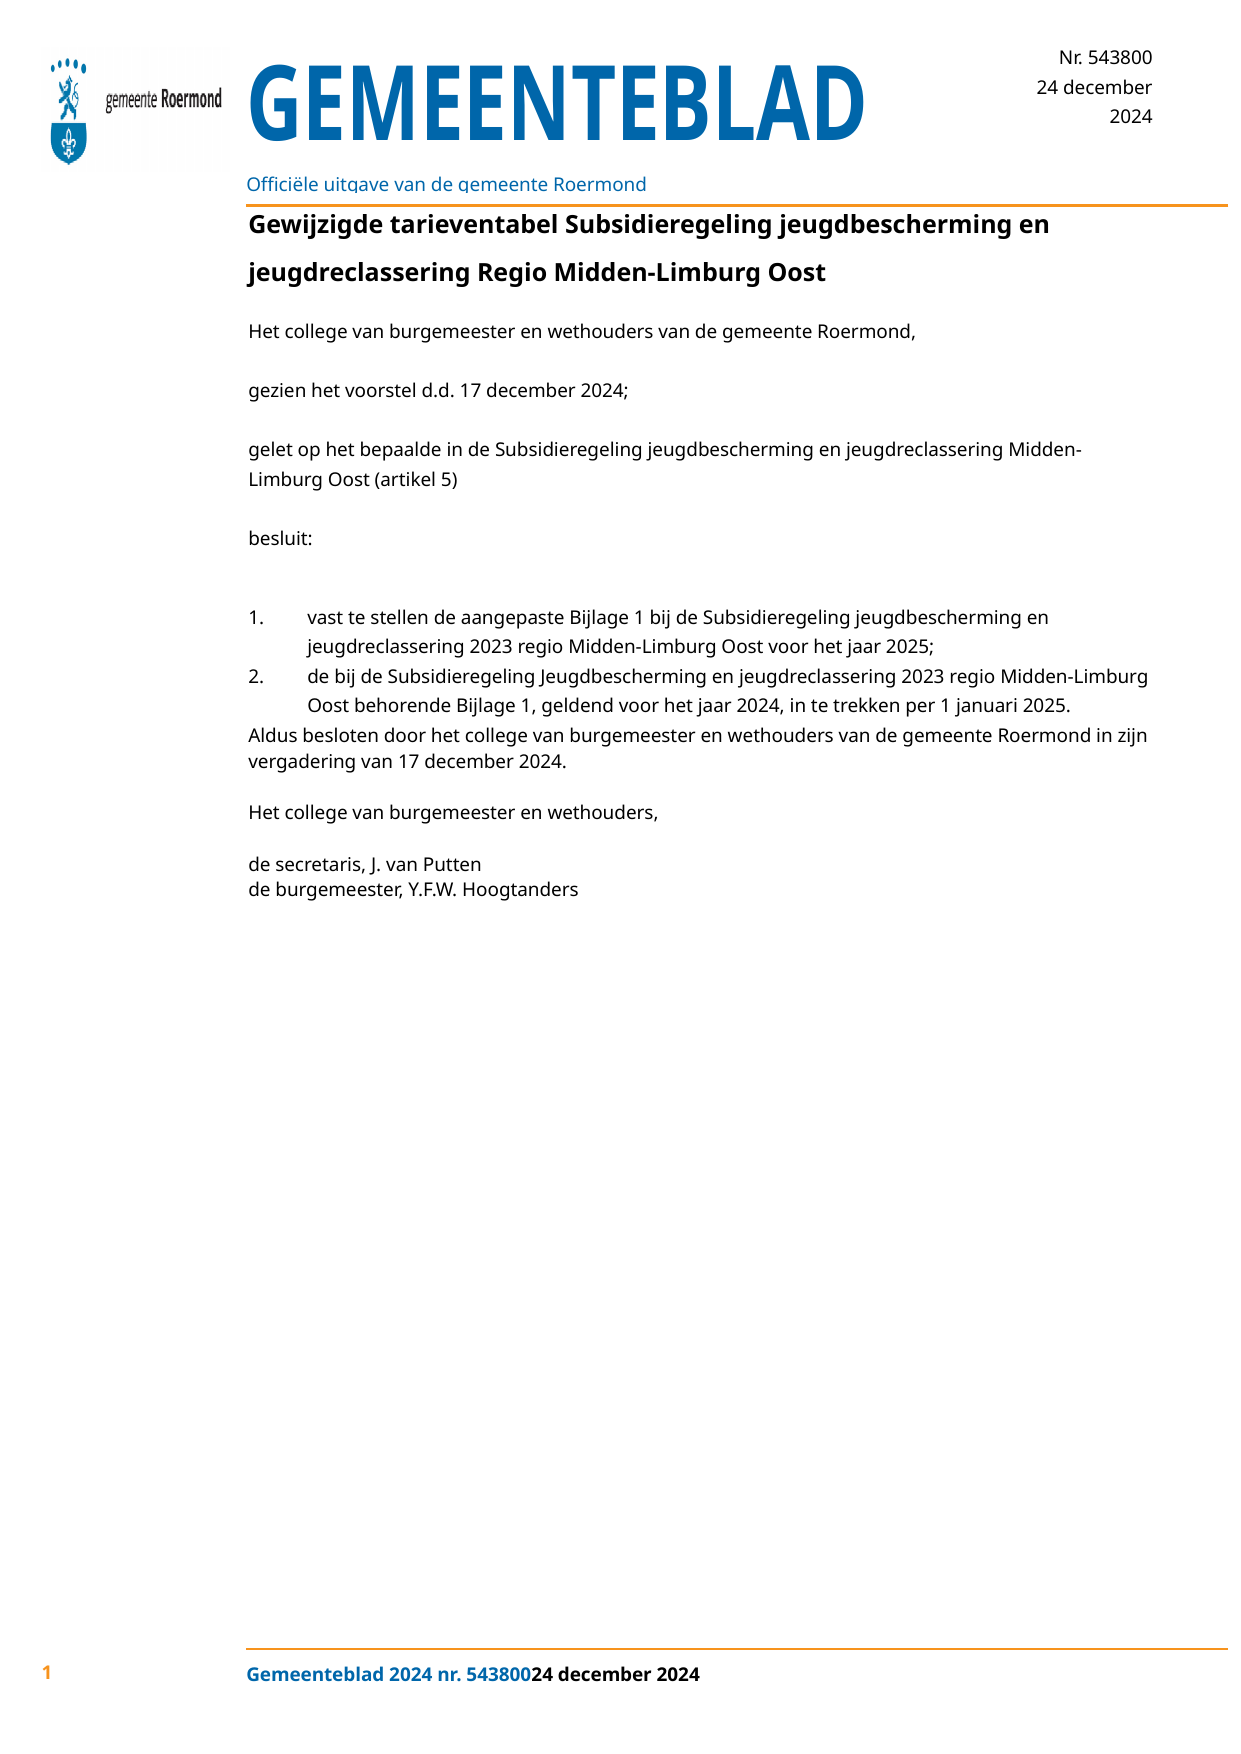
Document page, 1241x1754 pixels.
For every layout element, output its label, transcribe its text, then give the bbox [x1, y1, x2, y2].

text gelet op het bepaalde in de Subsidieregeling jeugdbescherming en jeugdreclassering Midden-Limburg Oost (artikel 5) [248, 436, 1152, 492]
text Gewijzigde tarieventabel Subsidieregeling jeugdbescherming en jeugdreclassering Regio Midden-Limburg Oost [248, 207, 1152, 288]
text besluit: [248, 525, 1152, 551]
text Aldus besloten door het college van burgemeester en wethouders van de gemeente Roermond in zijn vergadering van 17 december 2024. [248, 722, 1152, 774]
text de burgemeester, Y.F.W. Hoogtanders [248, 877, 1152, 902]
text de secretaris, J. van Putten [248, 851, 1152, 877]
text gezien het voorstel d.d. 17 december 2024; [248, 377, 1152, 403]
list de bij de Subsidieregeling Jeugdbescherming en jeugdreclassering 2023 regio Midden-Limburg Oost behorende Bijlage 1, geldend voor het jaar 2024, in te trekken per 1 januari 2025. [248, 663, 1152, 718]
picture [41, 47, 231, 172]
text Het college van burgemeester en wethouders van de gemeente Roermond, [248, 318, 1152, 344]
list vast te stellen de aangepaste Bijlage 1 bij de Subsidieregeling jeugdbescherming en jeugdreclassering 2023 regio Midden-Limburg Oost voor het jaar 2025; [248, 604, 1152, 659]
text Het college van burgemeester en wethouders, [248, 799, 1152, 825]
